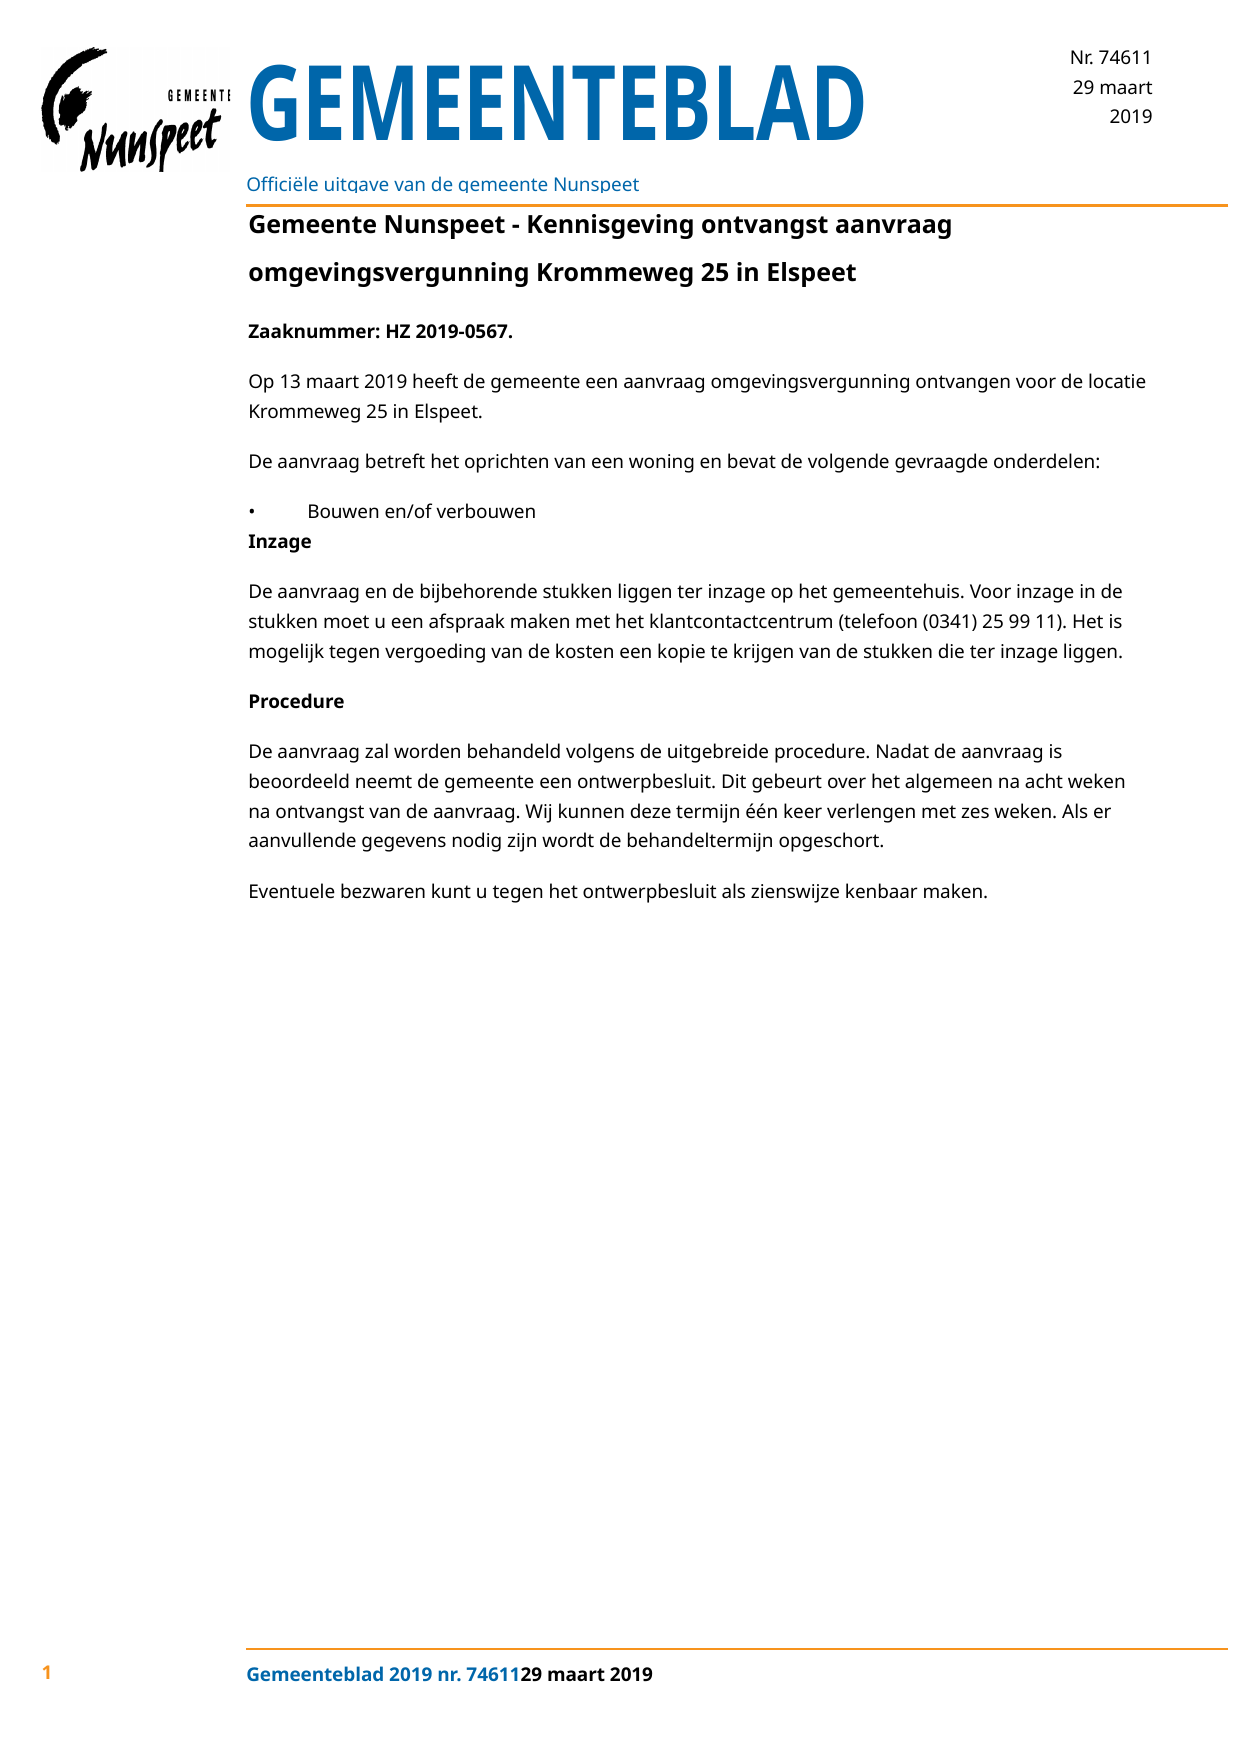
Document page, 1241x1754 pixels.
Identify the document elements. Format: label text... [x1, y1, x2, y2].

text De aanvraag en de bijbehorende stukken liggen ter inzage op het gemeentehuis. Voor inzage in de stukken moet u een afspraak maken met het klantcontactcentrum (telefoon (0341) 25 99 11). Het is mogelijk tegen vergoeding van de kosten een kopie te krijgen van de stukken die ter inzage liggen. [248, 579, 1152, 664]
list Bouwen en/of verbouwen [248, 499, 1152, 524]
text Eventuele bezwaren kunt u tegen het ontwerpbesluit als zienswijze kenbaar maken. [248, 878, 1152, 904]
text Gemeente Nunspeet - Kennisgeving ontvangst aanvraag omgevingsvergunning Krommeweg 25 in Elspeet [248, 207, 1152, 288]
text De aanvraag zal worden behandeld volgens de uitgebreide procedure. Nadat de aanvraag is beoordeeld neemt de gemeente een ontwerpbesluit. Dit gebeurt over het algemeen na acht weken na ontvangst van de aanvraag. Wij kunnen deze termijn één keer verlengen met zes weken. Als er aanvullende gegevens nodig zijn wordt de behandeltermijn opgeschort. [248, 739, 1152, 853]
text Zaaknummer: HZ 2019-0567. [248, 318, 1152, 344]
picture [41, 47, 231, 172]
text Procedure [248, 688, 1152, 714]
text De aanvraag betreft het oprichten van een woning en bevat de volgende gevraagde onderdelen: [248, 448, 1152, 474]
text Op 13 maart 2019 heeft de gemeente een aanvraag omgevingsvergunning ontvangen voor de locatie Krommeweg 25 in Elspeet. [248, 368, 1152, 424]
text Inzage [248, 528, 1152, 554]
